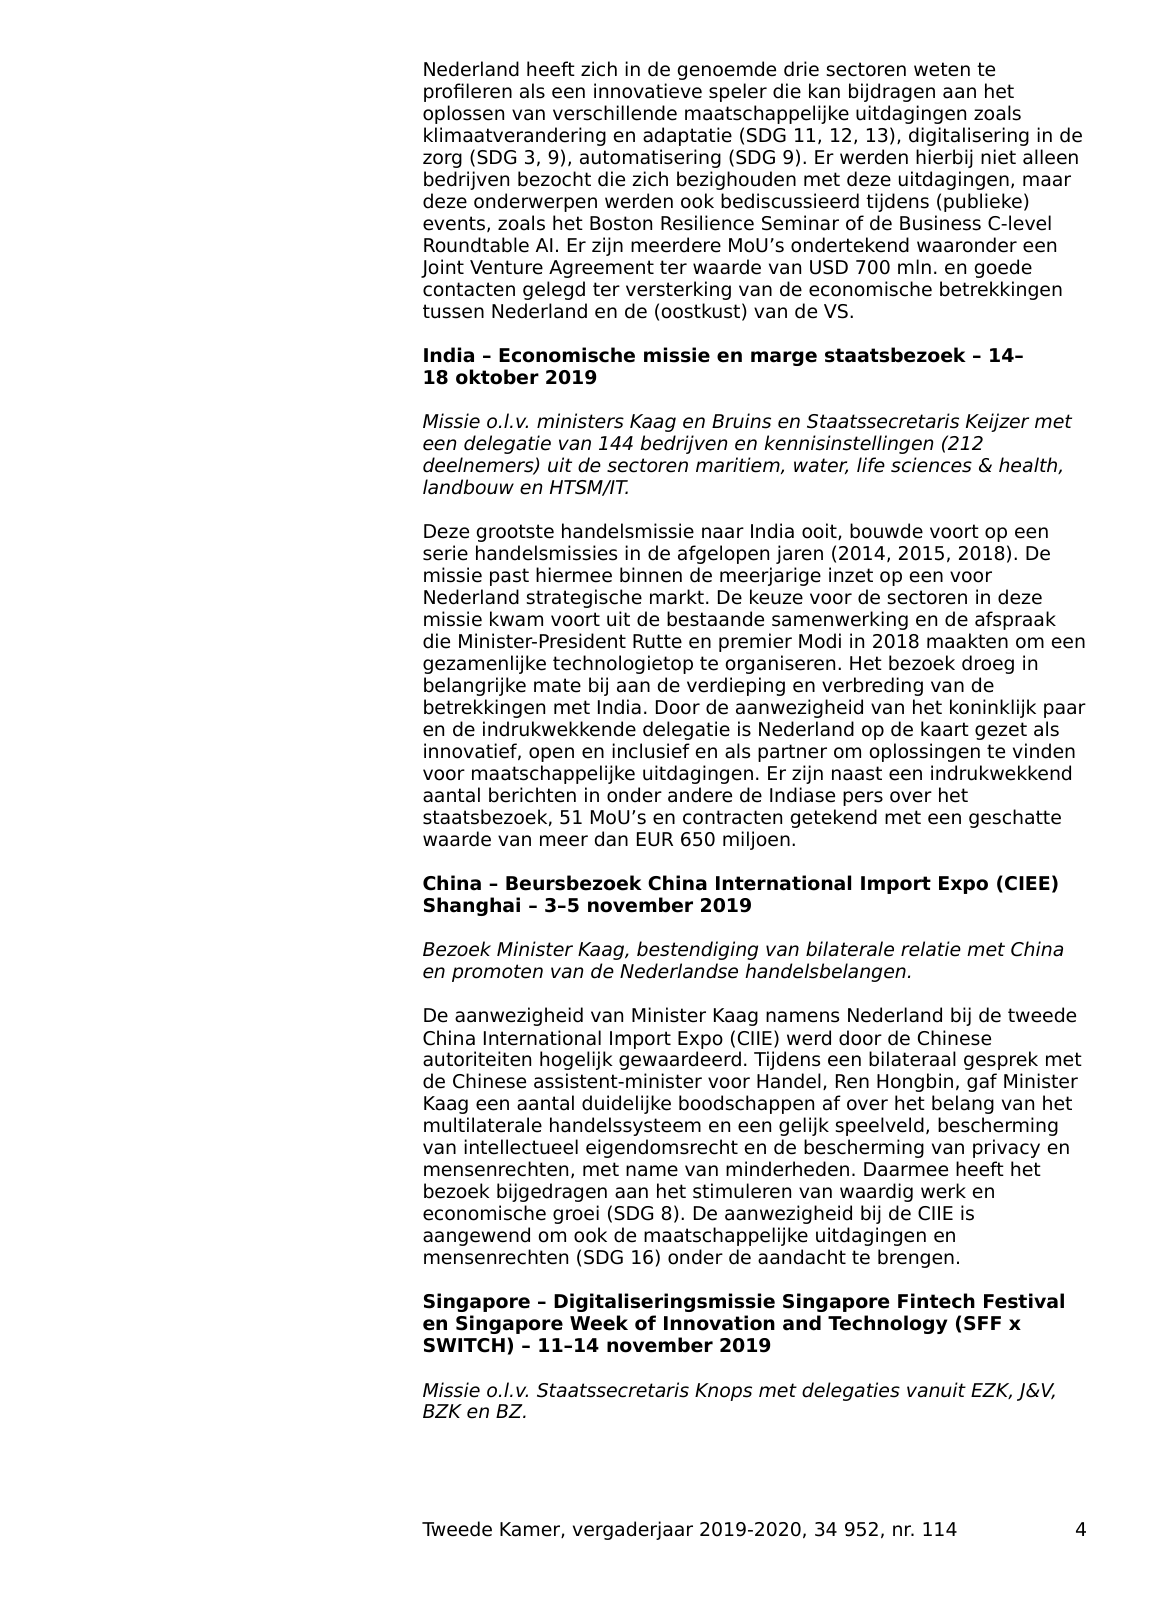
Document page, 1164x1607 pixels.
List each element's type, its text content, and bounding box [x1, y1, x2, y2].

text Deze grootste handelsmissie naar India ooit, bouwde voort op een serie handelsmissies in de afgelopen jaren (2014, 2015, 2018). De missie past hiermee binnen de meerjarige inzet op een voor Nederland strategische markt. De keuze voor de sectoren in deze missie kwam voort uit de bestaande samenwerking en de afspraak die Minister-President Rutte en premier Modi in 2018 maakten om een gezamenlijke technologietop te organiseren. Het bezoek droeg in belangrijke mate bij aan de verdieping en verbreding van de betrekkingen met India. Door de aanwezigheid van het koninklijk paar en de indrukwekkende delegatie is Nederland op de kaart gezet als innovatief, open en inclusief en als partner om oplossingen te vinden voor maatschappelijke uitdagingen. Er zijn naast een indrukwekkend aantal berichten in onder andere de Indiase pers over het staatsbezoek, 51 MoU’s en contracten getekend met een geschatte waarde van meer dan EUR 650 miljoen. [422, 521, 1087, 851]
text Bezoek Minister Kaag, bestendiging van bilaterale relatie met China en promoten van de Nederlandse handelsbelangen. [422, 939, 1087, 983]
text Missie o.l.v. Staatssecretaris Knops met delegaties vanuit EZK, J&V, BZK en BZ. [422, 1379, 1087, 1423]
subtitle Singapore – Digitaliseringsmissie Singapore Fintech Festival en Singapore Week of Innovation and Technology (SFF x SWITCH) – 11–14 november 2019 [422, 1291, 1087, 1357]
subtitle India – Economische missie en marge staatsbezoek – 14–18 oktober 2019 [422, 345, 1087, 389]
subtitle China – Beursbezoek China International Import Expo (CIEE) Shanghai – 3–5 november 2019 [422, 873, 1087, 917]
text De aanwezigheid van Minister Kaag namens Nederland bij de tweede China International Import Expo (CIIE) werd door de Chinese autoriteiten hogelijk gewaardeerd. Tijdens een bilateraal gesprek met de Chinese assistent-minister voor Handel, Ren Hongbin, gaf Minister Kaag een aantal duidelijke boodschappen af over het belang van het multilaterale handelssysteem en een gelijk speelveld, bescherming van intellectueel eigendomsrecht en de bescherming van privacy en mensenrechten, met name van minderheden. Daarmee heeft het bezoek bijgedragen aan het stimuleren van waardig werk en economische groei (SDG 8). De aanwezigheid bij de CIIE is aangewend om ook de maatschappelijke uitdagingen en mensenrechten (SDG 16) onder de aandacht te brengen. [422, 1005, 1087, 1269]
text Missie o.l.v. ministers Kaag en Bruins en Staatssecretaris Keijzer met een delegatie van 144 bedrijven en kennisinstellingen (212 deelnemers) uit de sectoren maritiem, water, life sciences & health, landbouw en HTSM/IT. [422, 411, 1087, 499]
text Nederland heeft zich in de genoemde drie sectoren weten te profileren als een innovatieve speler die kan bijdragen aan het oplossen van verschillende maatschappelijke uitdagingen zoals klimaatverandering en adaptatie (SDG 11, 12, 13), digitalisering in de zorg (SDG 3, 9), automatisering (SDG 9). Er werden hierbij niet alleen bedrijven bezocht die zich bezighouden met deze uitdagingen, maar deze onderwerpen werden ook bediscussieerd tijdens (publieke) events, zoals het Boston Resilience Seminar of de Business C-level Roundtable AI. Er zijn meerdere MoU’s ondertekend waaronder een Joint Venture Agreement ter waarde van USD 700 mln. en goede contacten gelegd ter versterking van de economische betrekkingen tussen Nederland en de (oostkust) van de VS. [422, 59, 1087, 323]
